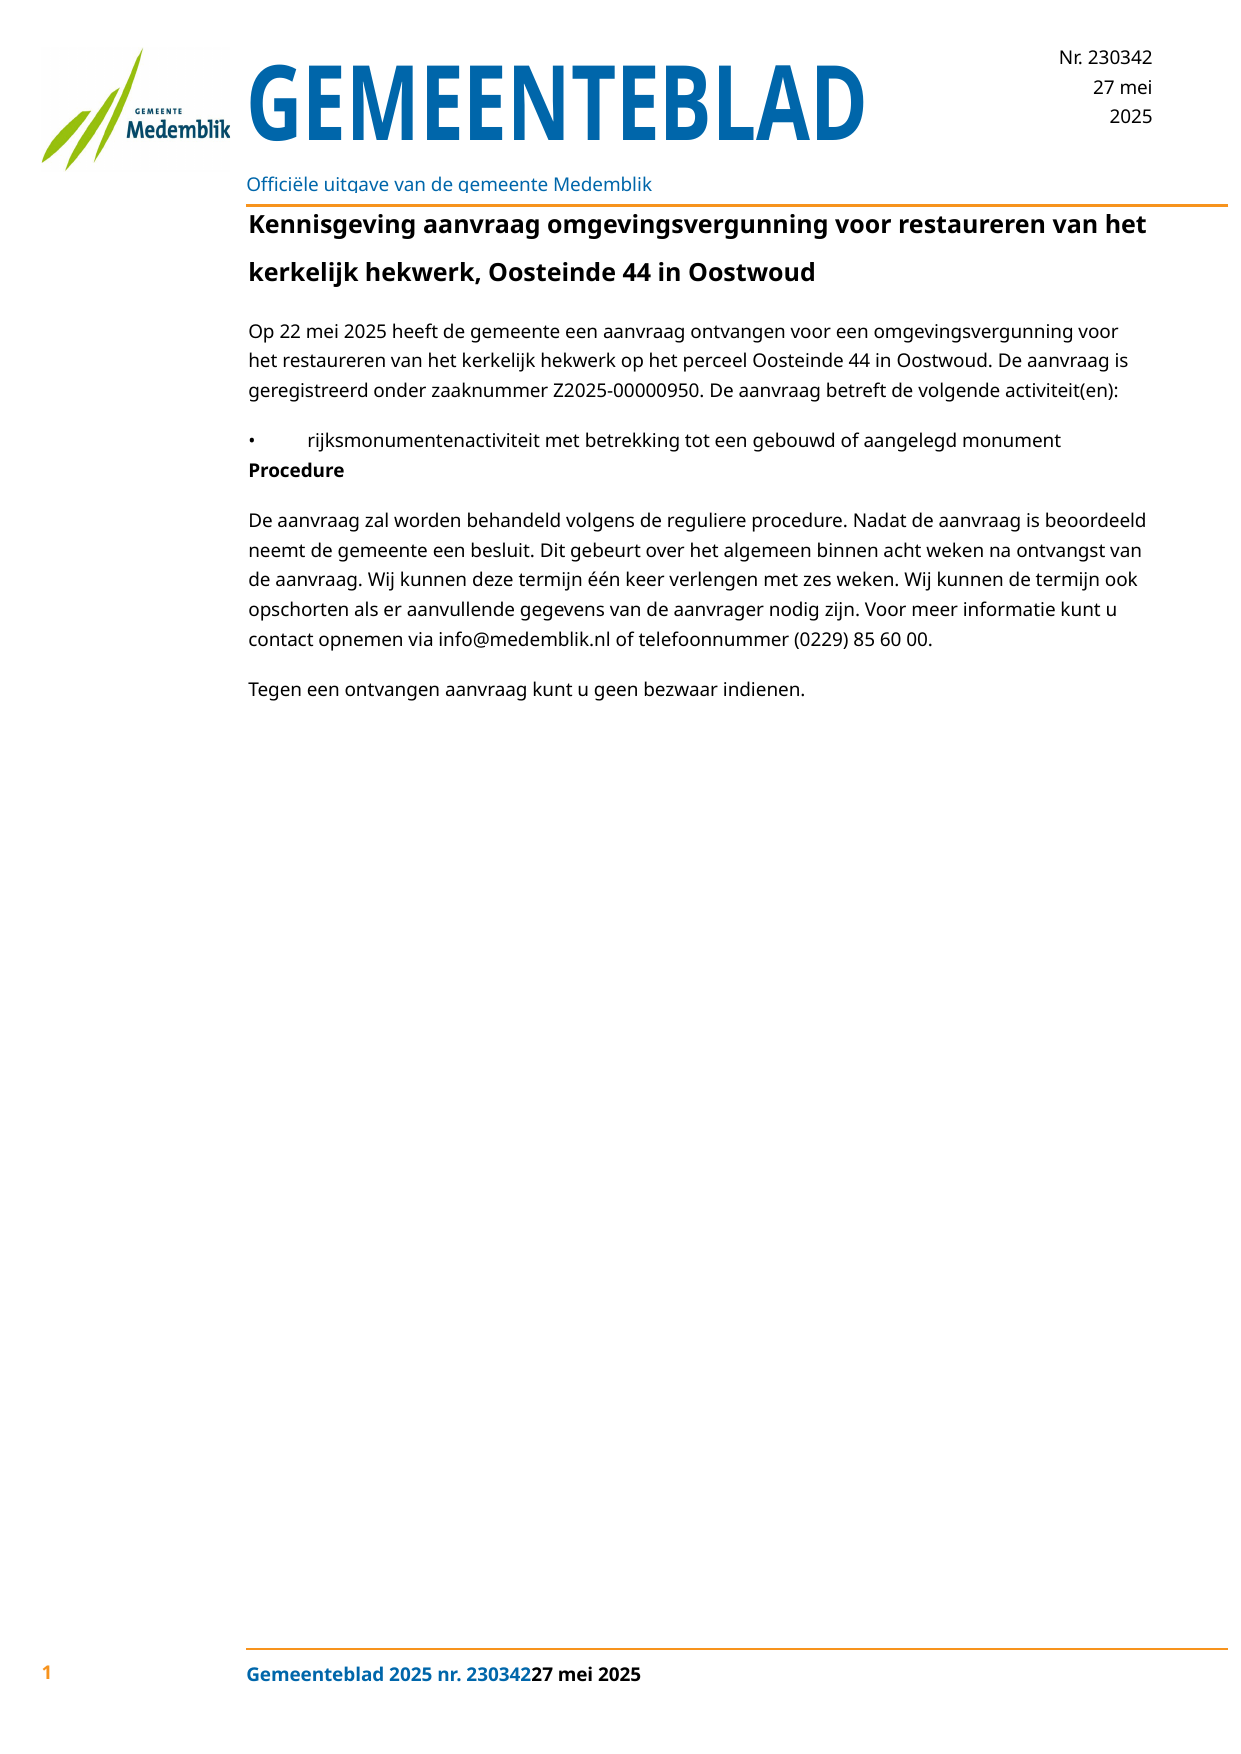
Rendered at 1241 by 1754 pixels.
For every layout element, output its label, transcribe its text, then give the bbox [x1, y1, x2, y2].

text De aanvraag zal worden behandeld volgens de reguliere procedure. Nadat de aanvraag is beoordeeld neemt de gemeente een besluit. Dit gebeurt over het algemeen binnen acht weken na ontvangst van de aanvraag. Wij kunnen deze termijn één keer verlengen met zes weken. Wij kunnen de termijn ook opschorten als er aanvullende gegevens van de aanvrager nodig zijn. Voor meer informatie kunt u contact opnemen via info@medemblik.nl of telefoonnummer (0229) 85 60 00. [248, 507, 1152, 652]
text Tegen een ontvangen aanvraag kunt u geen bezwaar indienen. [248, 676, 1152, 702]
text Op 22 mei 2025 heeft de gemeente een aanvraag ontvangen voor een omgevingsvergunning voor het restaureren van het kerkelijk hekwerk op het perceel Oosteinde 44 in Oostwoud. De aanvraag is geregistreerd onder zaaknummer Z2025-00000950. De aanvraag betreft de volgende activiteit(en): [248, 318, 1152, 403]
list rijksmonumentenactiviteit met betrekking tot een gebouwd of aangelegd monument [248, 427, 1152, 453]
text Procedure [248, 457, 1152, 483]
text Kennisgeving aanvraag omgevingsvergunning voor restaureren van het kerkelijk hekwerk, Oosteinde 44 in Oostwoud [248, 207, 1152, 288]
picture [41, 47, 231, 172]
